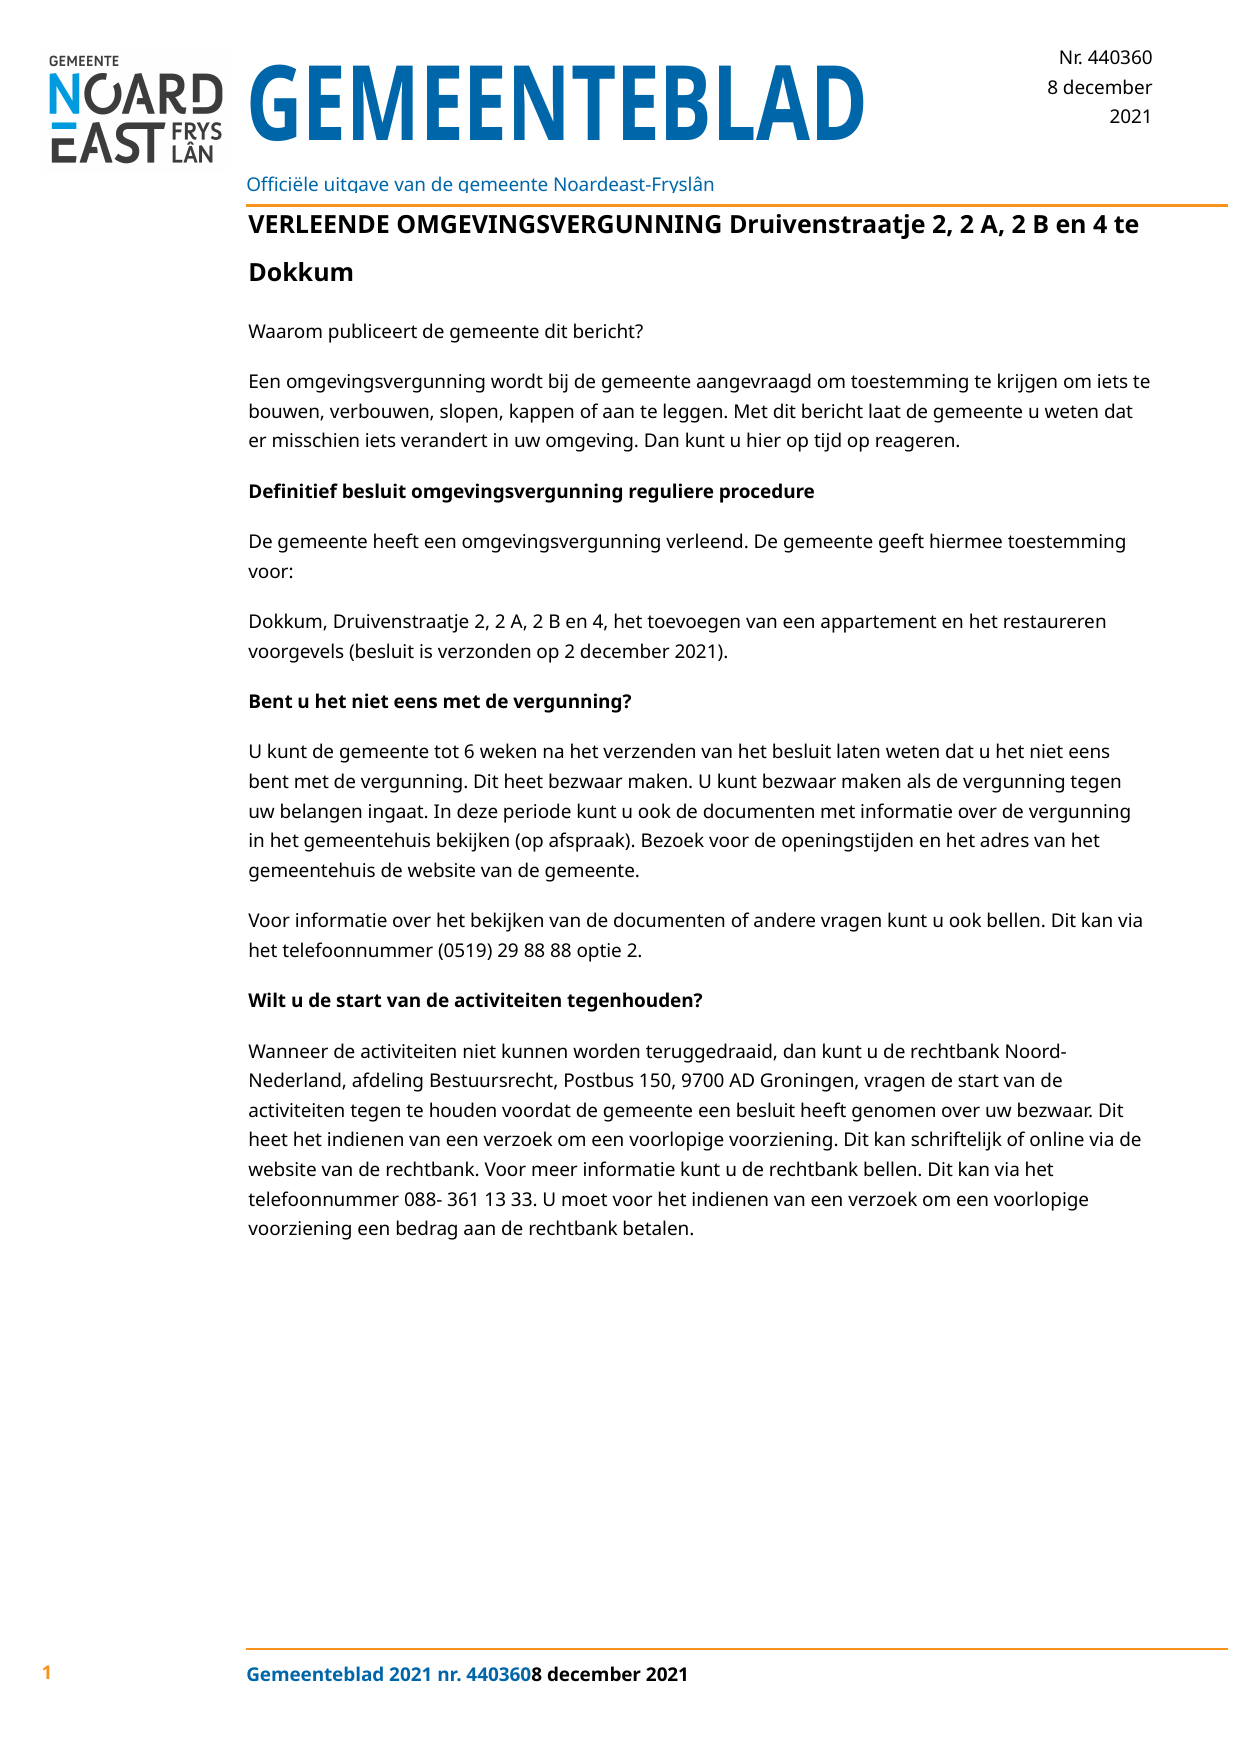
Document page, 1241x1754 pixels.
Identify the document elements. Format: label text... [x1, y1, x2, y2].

text Wanneer de activiteiten niet kunnen worden teruggedraaid, dan kunt u de rechtbank Noord-Nederland, afdeling Bestuursrecht, Postbus 150, 9700 AD Groningen, vragen de start van de activiteiten tegen te houden voordat de gemeente een besluit heeft genomen over uw bezwaar. Dit heet het indienen van een verzoek om een voorlopige voorziening. Dit kan schriftelijk of online via de website van de rechtbank. Voor meer informatie kunt u de rechtbank bellen. Dit kan via het telefoonnummer 088- 361 13 33. U moet voor het indienen van een verzoek om een voorlopige voorziening een bedrag aan de rechtbank betalen. [248, 1038, 1152, 1241]
text Voor informatie over het bekijken van de documenten of andere vragen kunt u ook bellen. Dit kan via het telefoonnummer (0519) 29 88 88 optie 2. [248, 907, 1152, 963]
text U kunt de gemeente tot 6 weken na het verzenden van het besluit laten weten dat u het niet eens bent met de vergunning. Dit heet bezwaar maken. U kunt bezwaar maken als de vergunning tegen uw belangen ingaat. In deze periode kunt u ook de documenten met informatie over de vergunning in het gemeentehuis bekijken (op afspraak). Bezoek voor de openingstijden en het adres van het gemeentehuis de website van de gemeente. [248, 739, 1152, 883]
text Een omgevingsvergunning wordt bij de gemeente aangevraagd om toestemming te krijgen om iets te bouwen, verbouwen, slopen, kappen of aan te leggen. Met dit bericht laat de gemeente u weten dat er misschien iets verandert in uw omgeving. Dan kunt u hier op tijd op reageren. [248, 368, 1152, 453]
text Wilt u de start van de activiteiten tegenhouden? [248, 987, 1152, 1013]
text De gemeente heeft een omgevingsvergunning verleend. De gemeente geeft hiermee toestemming voor: [248, 528, 1152, 584]
text Bent u het niet eens met de vergunning? [248, 688, 1152, 714]
text VERLEENDE OMGEVINGSVERGUNNING Druivenstraatje 2, 2 A, 2 B en 4 te Dokkum [248, 207, 1152, 288]
text Waarom publiceert de gemeente dit bericht? [248, 318, 1152, 344]
text Definitief besluit omgevingsvergunning reguliere procedure [248, 478, 1152, 504]
text Dokkum, Druivenstraatje 2, 2 A, 2 B en 4, het toevoegen van een appartement en het restaureren voorgevels (besluit is verzonden op 2 december 2021). [248, 608, 1152, 664]
picture [41, 47, 231, 172]
